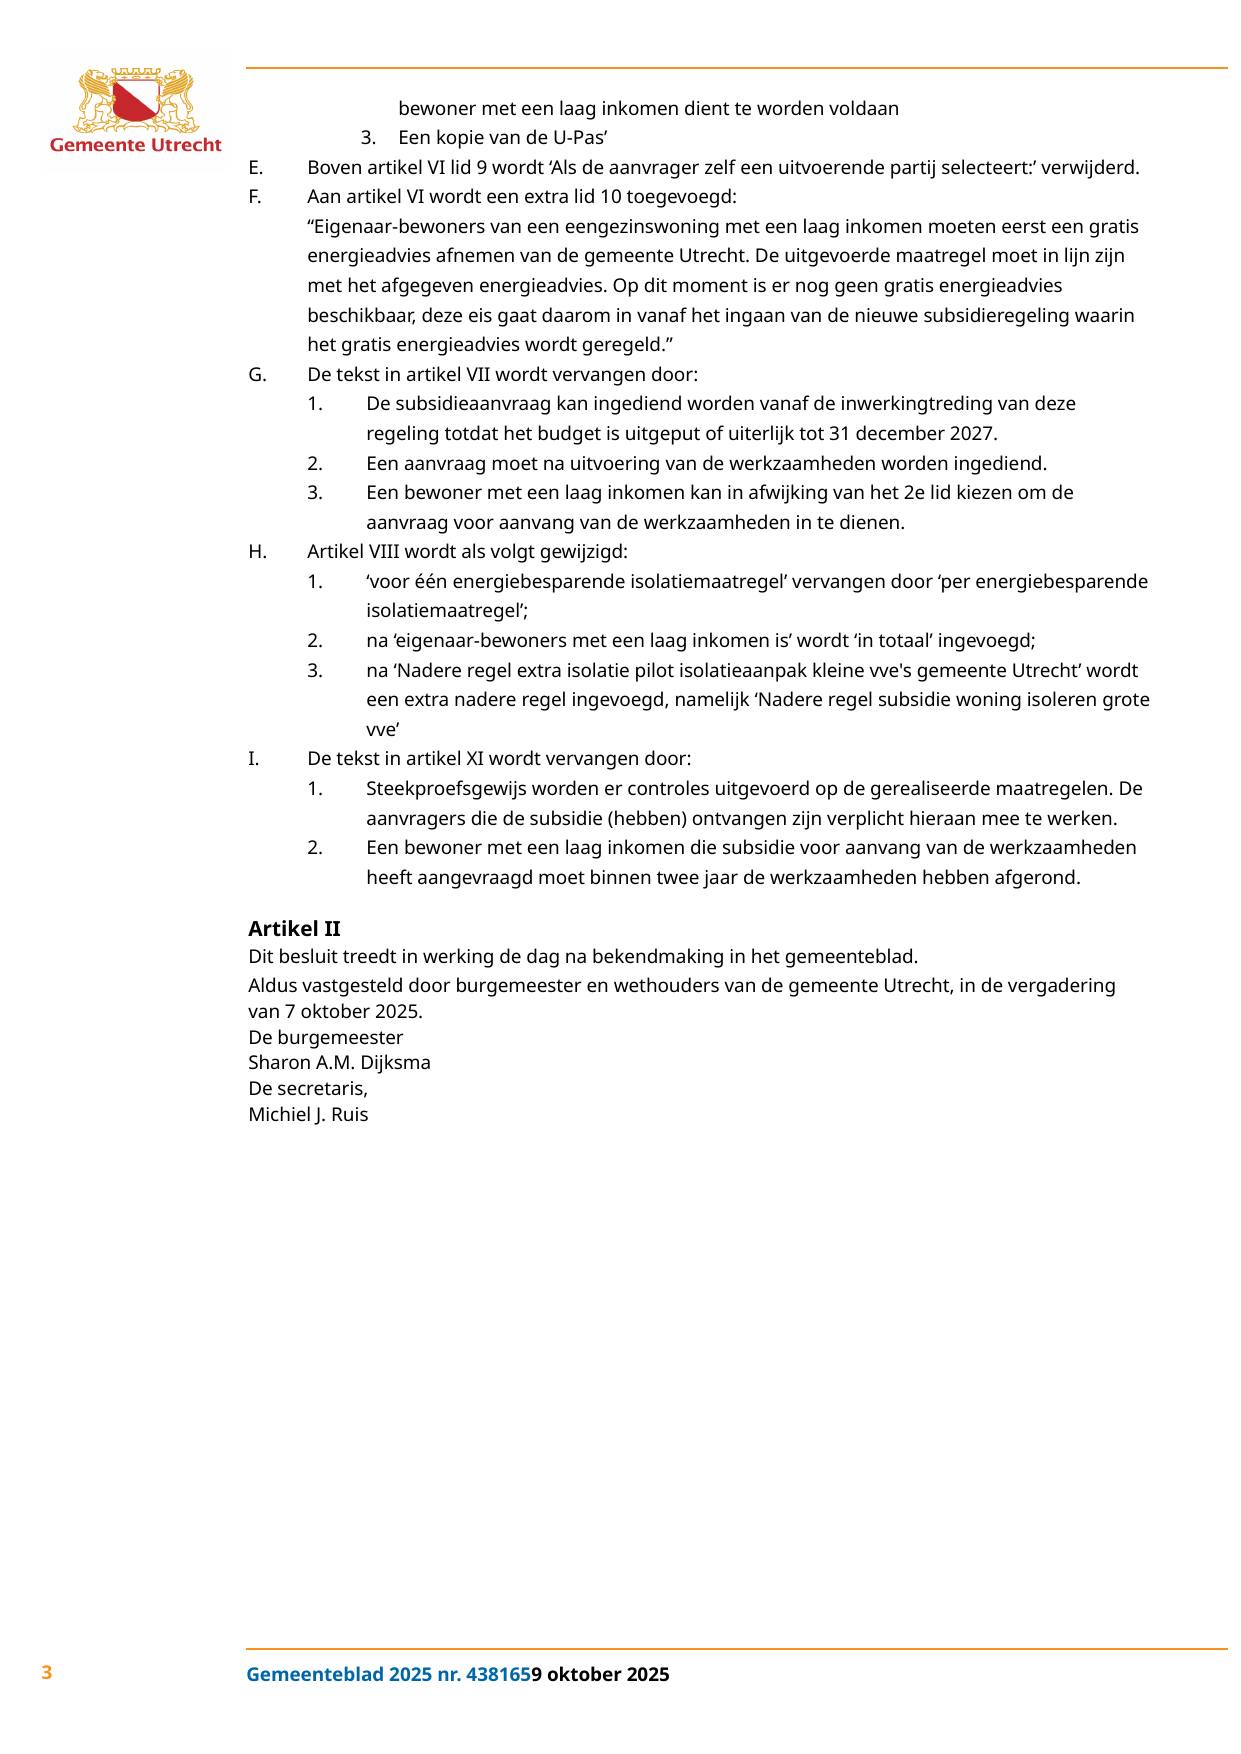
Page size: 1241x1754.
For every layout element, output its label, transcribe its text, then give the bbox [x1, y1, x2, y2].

picture [41, 47, 231, 172]
text Dit besluit treedt in werking de dag na bekendmaking in het gemeenteblad. [248, 943, 1152, 968]
text De burgemeester [248, 1024, 1152, 1049]
list “Eigenaar-bewoners van een eengezinswoning met een laag inkomen moeten eerst een gratis energieadvies afnemen van de gemeente Utrecht. De uitgevoerde maatregel moet in lijn zijn met het afgegeven energieadvies. Op dit moment is er nog geen gratis energieadvies beschikbaar, deze eis gaat daarom in vanaf het ingaan van de nieuwe subsidieregeling waarin het gratis energieadvies wordt geregeld.” [248, 213, 1152, 357]
list De subsidieaanvraag kan ingediend worden vanaf de inwerkingtreding van deze regeling totdat het budget is uitgeput of uiterlijk tot 31 december 2027. [307, 391, 1152, 446]
list Artikel VIII wordt als volgt gewijzigd: [248, 538, 1152, 564]
list Aan artikel VI wordt een extra lid 10 toegevoegd: [248, 183, 1152, 209]
text Aldus vastgesteld door burgemeester en wethouders van de gemeente Utrecht, in de vergadering van 7 oktober 2025. [248, 972, 1152, 1024]
list De tekst in artikel VII wordt vervangen door: [248, 361, 1152, 387]
list Een bewoner met een laag inkomen kan in afwijking van het 2e lid kiezen om de aanvraag voor aanvang van de werkzaamheden in te dienen. [307, 479, 1152, 535]
text Sharon A.M. Dijksma [248, 1049, 1152, 1075]
list na ‘eigenaar-bewoners met een laag inkomen is’ wordt ‘in totaal’ ingevoegd; [307, 627, 1152, 653]
list bewoner met een laag inkomen dient te worden voldaan [361, 95, 1152, 121]
text De secretaris, [248, 1075, 1152, 1101]
list Een kopie van de U-Pas’ [361, 124, 1152, 150]
list na ‘Nadere regel extra isolatie pilot isolatieaanpak kleine vve's gemeente Utrecht’ wordt een extra nadere regel ingevoegd, namelijk ‘Nadere regel subsidie woning isoleren grote vve’ [307, 657, 1152, 742]
list ‘voor één energiebesparende isolatiemaatregel’ vervangen door ‘per energiebesparende isolatiemaatregel’; [307, 568, 1152, 623]
list Boven artikel VI lid 9 wordt ‘Als de aanvrager zelf een uitvoerende partij selecteert:’ verwijderd. [248, 154, 1152, 180]
list Steekproefsgewijs worden er controles uitgevoerd op de gerealiseerde maatregelen. De aanvragers die de subsidie (hebben) ontvangen zijn verplicht hieraan mee te werken. [307, 775, 1152, 831]
list De tekst in artikel XI wordt vervangen door: [248, 746, 1152, 771]
list Een aanvraag moet na uitvoering van de werkzaamheden worden ingediend. [307, 450, 1152, 476]
list Een bewoner met een laag inkomen die subsidie voor aanvang van de werkzaamheden heeft aangevraagd moet binnen twee jaar de werkzaamheden hebben afgerond. [307, 834, 1152, 890]
text Artikel II [248, 914, 1152, 943]
text Michiel J. Ruis [248, 1101, 1152, 1127]
